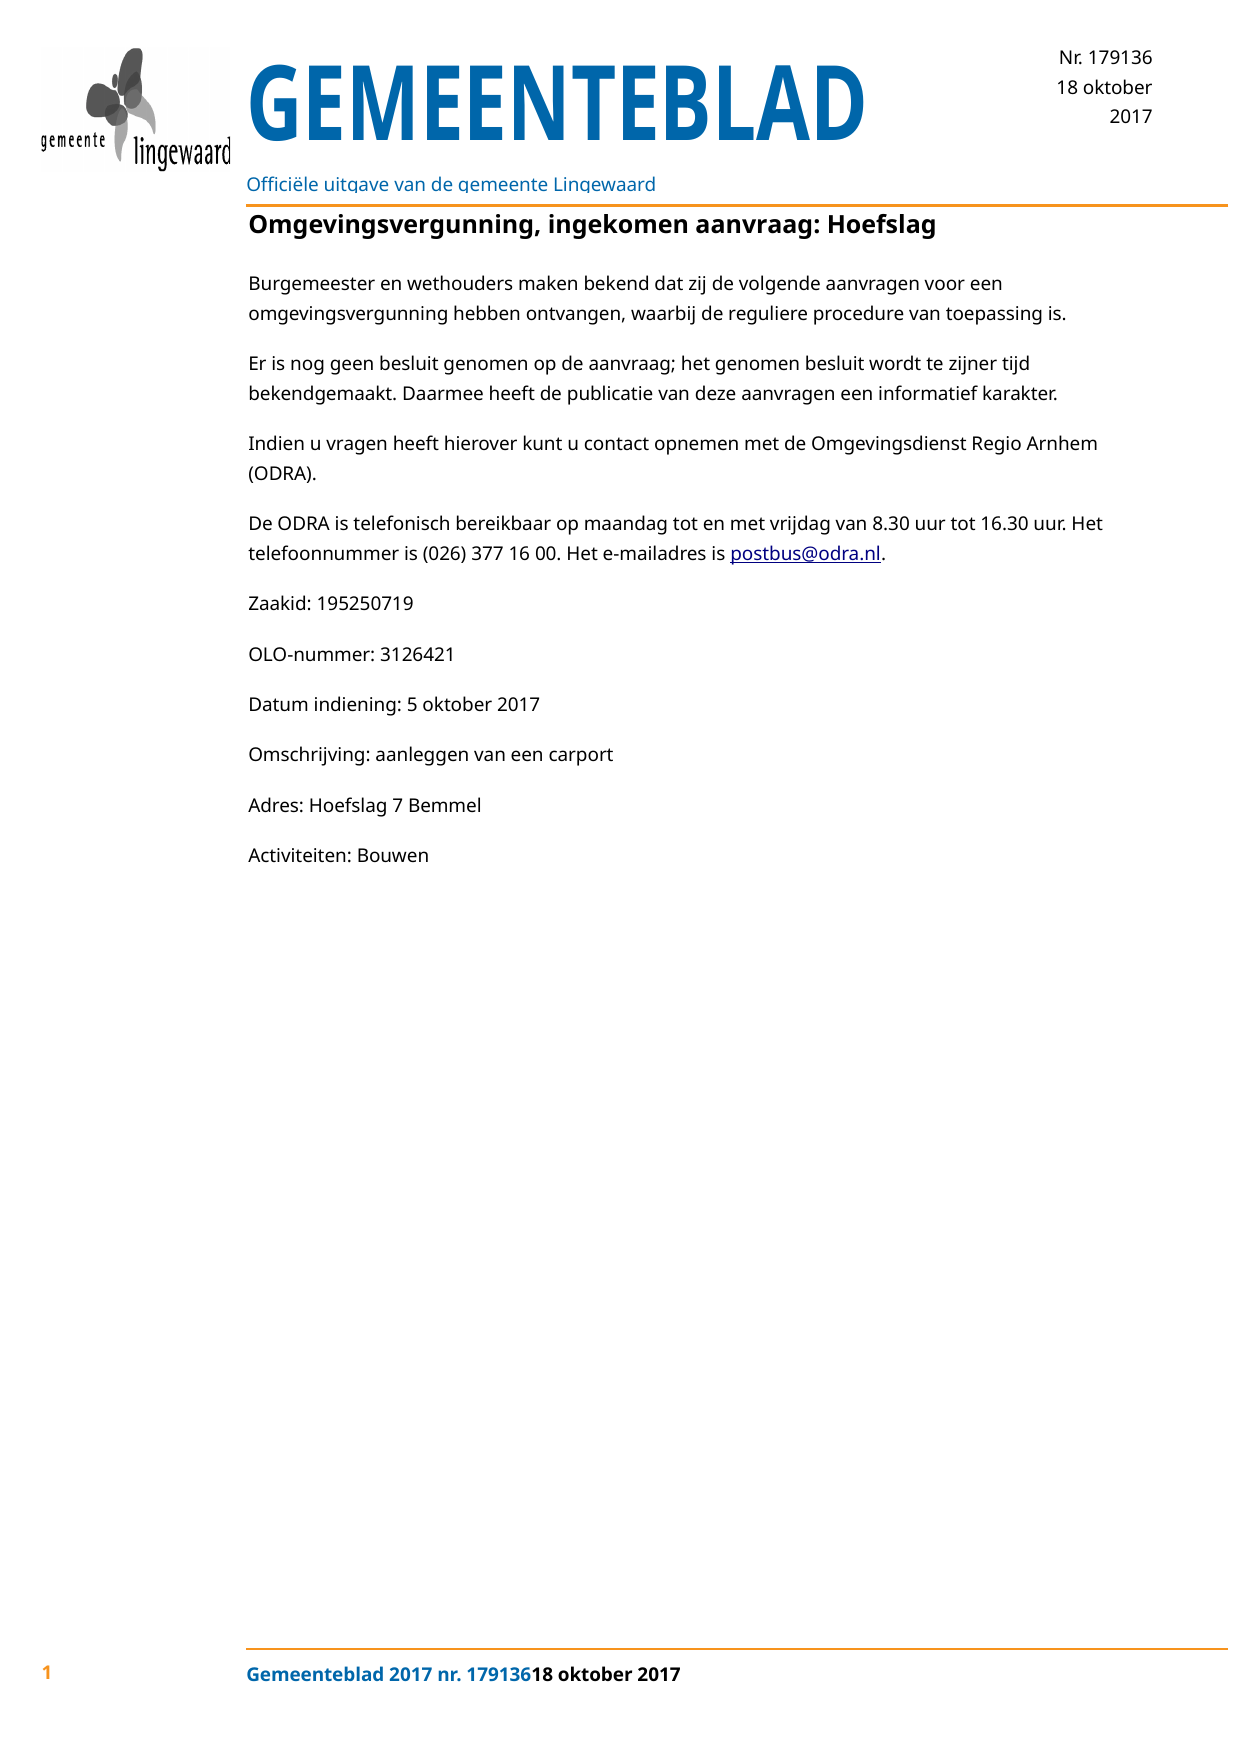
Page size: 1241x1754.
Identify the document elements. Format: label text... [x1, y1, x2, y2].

text Indien u vragen heeft hierover kunt u contact opnemen met de Omgevingsdienst Regio Arnhem (ODRA). [248, 430, 1152, 486]
text De ODRA is telefonisch bereikbaar op maandag tot en met vrijdag van 8.30 uur tot 16.30 uur. Het telefoonnummer is (026) 377 16 00. Het e-mailadres is postbus@odra.nl. [248, 510, 1152, 566]
text Zaakid: 195250719 [248, 590, 1152, 616]
text Datum indiening: 5 oktober 2017 [248, 691, 1152, 717]
text Er is nog geen besluit genomen op de aanvraag; het genomen besluit wordt te zijner tijd bekendgemaakt. Daarmee heeft de publicatie van deze aanvragen een informatief karakter. [248, 350, 1152, 406]
picture [41, 47, 231, 172]
text Adres: Hoefslag 7 Bemmel [248, 792, 1152, 818]
text Burgemeester en wethouders maken bekend dat zij de volgende aanvragen voor een omgevingsvergunning hebben ontvangen, waarbij de reguliere procedure van toepassing is. [248, 270, 1152, 326]
text Omschrijving: aanleggen van een carport [248, 742, 1152, 767]
text Omgevingsvergunning, ingekomen aanvraag: Hoefslag [248, 207, 1152, 241]
text Activiteiten: Bouwen [248, 842, 1152, 868]
text OLO-nummer: 3126421 [248, 641, 1152, 666]
